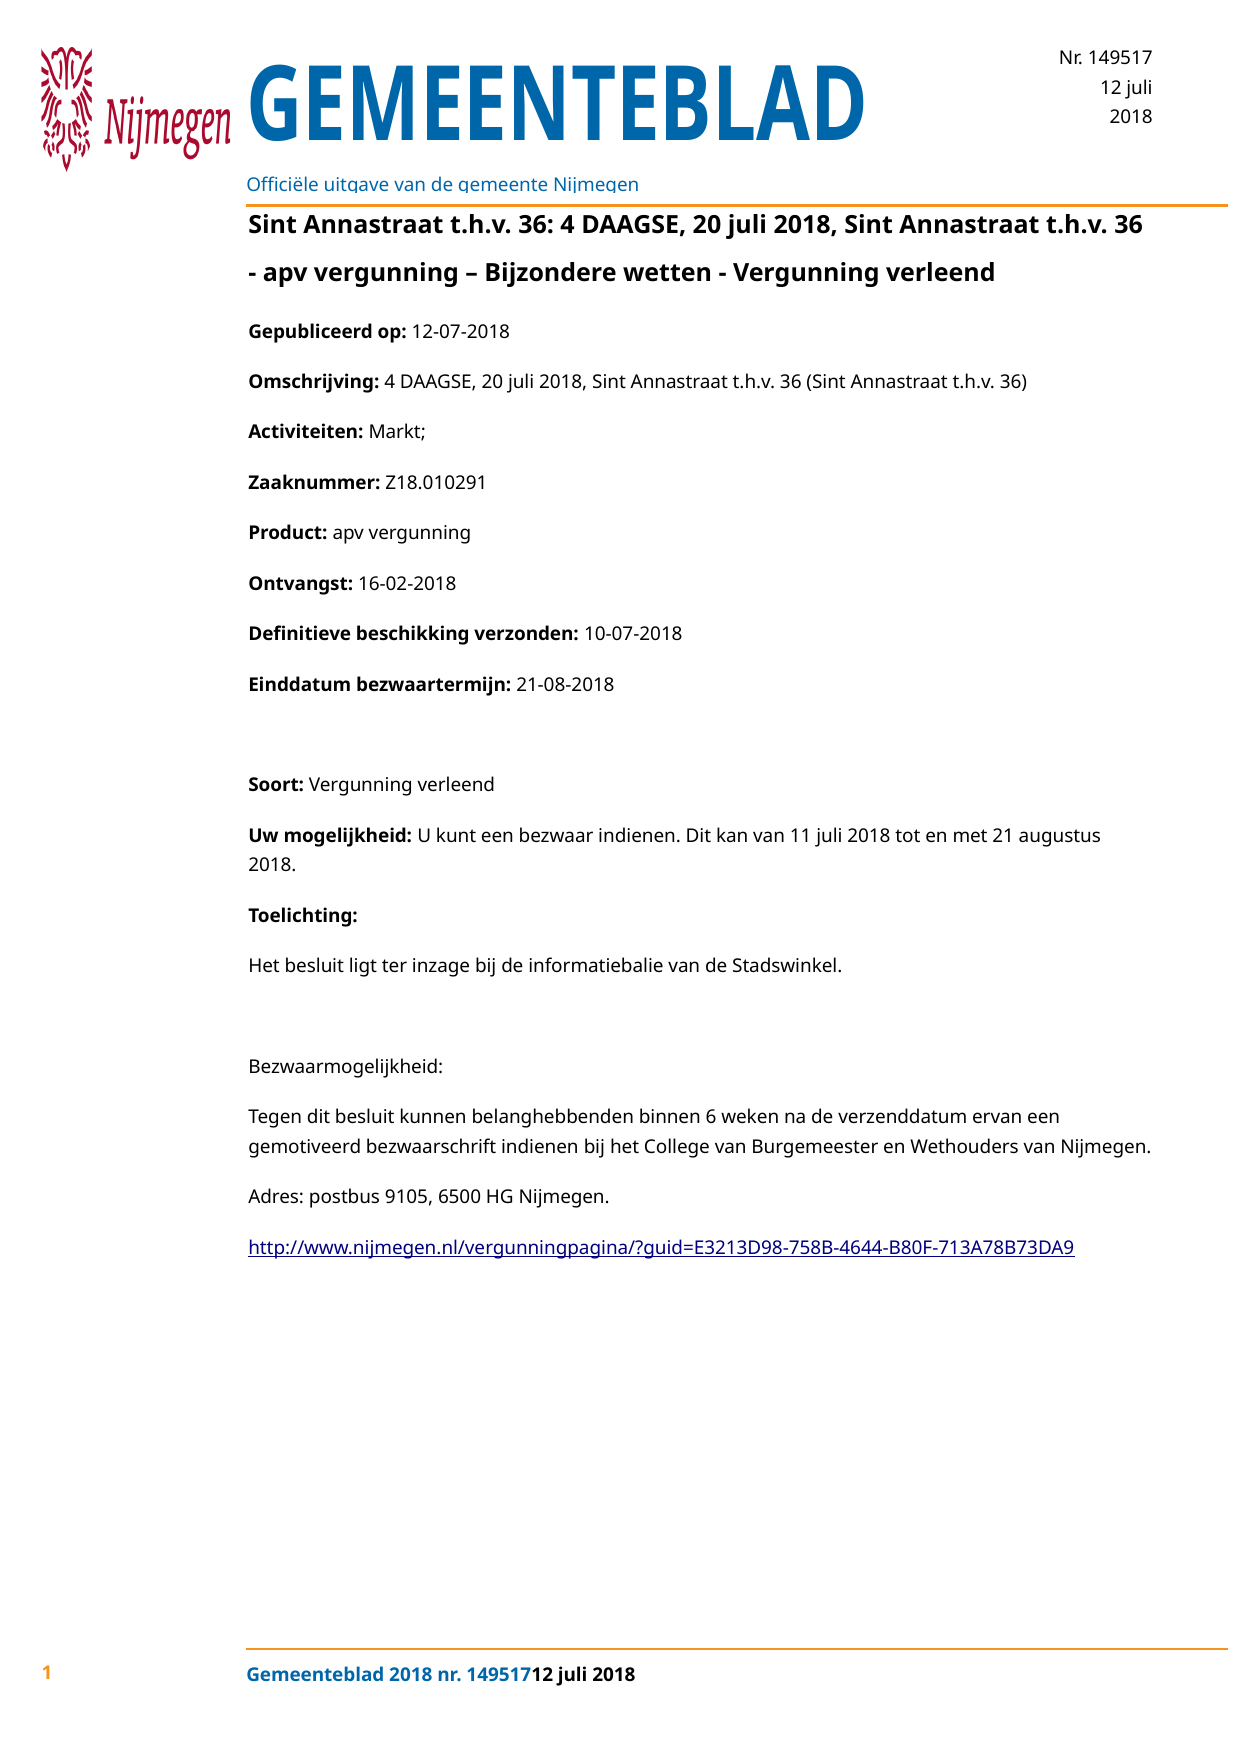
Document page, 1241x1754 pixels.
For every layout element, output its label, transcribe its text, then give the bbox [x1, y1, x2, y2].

text Sint Annastraat t.h.v. 36: 4 DAAGSE, 20 juli 2018, Sint Annastraat t.h.v. 36 - apv vergunning – Bijzondere wetten - Vergunning verleend [248, 207, 1152, 288]
text Uw mogelijkheid: U kunt een bezwaar indienen. Dit kan van 11 juli 2018 tot en met 21 augustus 2018. [248, 822, 1152, 877]
text Activiteiten: Markt; [248, 419, 1152, 444]
text Zaaknummer: Z18.010291 [248, 469, 1152, 495]
text Definitieve beschikking verzonden: 10-07-2018 [248, 620, 1152, 646]
text Ontvangst: 16-02-2018 [248, 570, 1152, 596]
picture [41, 47, 231, 172]
text Einddatum bezwaartermijn: 21-08-2018 [248, 671, 1152, 697]
text Toelichting: [248, 902, 1152, 928]
text Omschrijving: 4 DAAGSE, 20 juli 2018, Sint Annastraat t.h.v. 36 (Sint Annastraat t.h.v. 36) [248, 368, 1152, 394]
text Adres: postbus 9105, 6500 HG Nijmegen. [248, 1184, 1152, 1209]
text Product: apv vergunning [248, 519, 1152, 545]
text Gepubliceerd op: 12-07-2018 [248, 318, 1152, 344]
text Soort: Vergunning verleend [248, 772, 1152, 797]
text Tegen dit besluit kunnen belanghebbenden binnen 6 weken na de verzenddatum ervan een gemotiveerd bezwaarschrift indienen bij het College van Burgemeester en Wethouders van Nijmegen. [248, 1104, 1152, 1159]
text http://www.nijmegen.nl/vergunningpagina/?guid=E3213D98-758B-4644-B80F-713A78B73DA9 [248, 1234, 1152, 1260]
text Het besluit ligt ter inzage bij de informatiebalie van de Stadswinkel. [248, 952, 1152, 978]
text Bezwaarmogelijkheid: [248, 1053, 1152, 1079]
